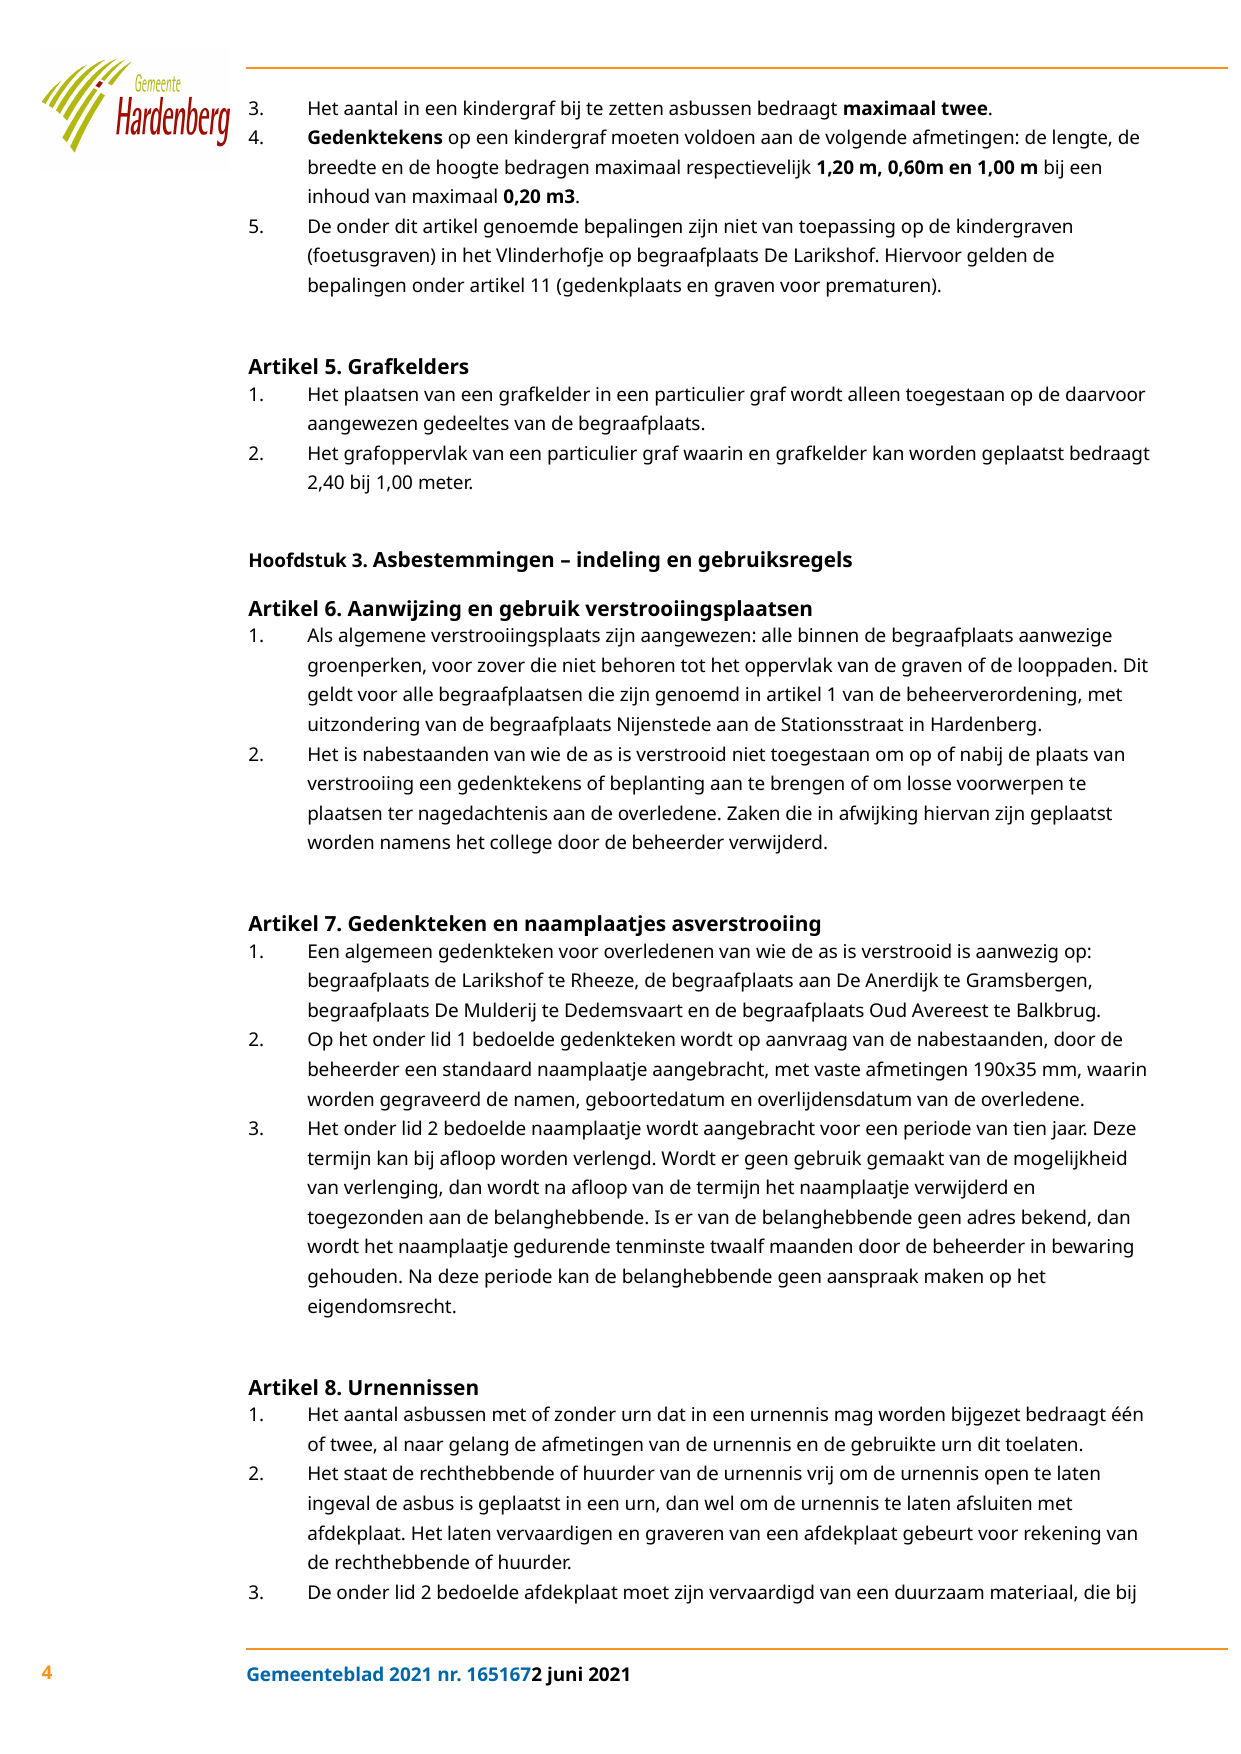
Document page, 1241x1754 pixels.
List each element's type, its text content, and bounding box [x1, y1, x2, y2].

list De onder lid 2 bedoelde afdekplaat moet zijn vervaardigd van een duurzaam materiaal, die bij [248, 1579, 1152, 1604]
text Artikel 5. Grafkelders [248, 352, 1152, 381]
list Het onder lid 2 bedoelde naamplaatje wordt aangebracht voor een periode van tien jaar. Deze termijn kan bij afloop worden verlengd. Wordt er geen gebruik gemaakt van de mogelijkheid van verlenging, dan wordt na afloop van de termijn het naamplaatje verwijderd en toegezonden aan de belanghebbende. Is er van de belanghebbende geen adres bekend, dan wordt het naamplaatje gedurende tenminste twaalf maanden door de beheerder in bewaring gehouden. Na deze periode kan de belanghebbende geen aanspraak maken op het eigendomsrecht. [248, 1115, 1152, 1319]
list Het aantal in een kindergraf bij te zetten asbussen bedraagt maximaal twee. [248, 95, 1152, 121]
list Op het onder lid 1 bedoelde gedenkteken wordt op aanvraag van de nabestaanden, door de beheerder een standaard naamplaatje aangebracht, met vaste afmetingen 190x35 mm, waarin worden gegraveerd de namen, geboortedatum en overlijdensdatum van de overledene. [248, 1027, 1152, 1112]
list Gedenktekens op een kindergraf moeten voldoen aan de volgende afmetingen: de lengte, de breedte en de hoogte bedragen maximaal respectievelijk 1,20 m, 0,60m en 1,00 m bij een inhoud van maximaal 0,20 m3. [248, 124, 1152, 209]
list Een algemeen gedenkteken voor overledenen van wie de as is verstrooid is aanwezig op: begraafplaats de Larikshof te Rheeze, de begraafplaats aan De Anerdijk te Gramsbergen, begraafplaats De Mulderij te Dedemsvaart en de begraafplaats Oud Avereest te Balkbrug. [248, 938, 1152, 1023]
picture [41, 47, 231, 172]
list Het plaatsen van een grafkelder in een particulier graf wordt alleen toegestaan op de daarvoor aangewezen gedeeltes van de begraafplaats. [248, 381, 1152, 436]
text Hoofdstuk 3. Asbestemmingen – indeling en gebruiksregels [248, 545, 1152, 573]
list Het staat de rechthebbende of huurder van de urnennis vrij om de urnennis open te laten ingeval de asbus is geplaatst in een urn, dan wel om de urnennis te laten afsluiten met afdekplaat. Het laten vervaardigen en graveren van een afdekplaat gebeurt voor rekening van de rechthebbende of huurder. [248, 1461, 1152, 1575]
list Als algemene verstrooiingsplaats zijn aangewezen: alle binnen de begraafplaats aanwezige groenperken, voor zover die niet behoren tot het oppervlak van de graven of de looppaden. Dit geldt voor alle begraafplaatsen die zijn genoemd in artikel 1 van de beheerverordening, met uitzondering van de begraafplaats Nijenstede aan de Stationsstraat in Hardenberg. [248, 622, 1152, 737]
list Het is nabestaanden van wie de as is verstrooid niet toegestaan om op of nabij de plaats van verstrooiing een gedenktekens of beplanting aan te brengen of om losse voorwerpen te plaatsen ter nagedachtenis aan de overledene. Zaken die in afwijking hiervan zijn geplaatst worden namens het college door de beheerder verwijderd. [248, 741, 1152, 855]
text Artikel 7. Gedenkteken en naamplaatjes asverstrooiing [248, 909, 1152, 938]
text Artikel 6. Aanwijzing en gebruik verstrooiingsplaatsen [248, 594, 1152, 622]
list Het grafoppervlak van een particulier graf waarin en grafkelder kan worden geplaatst bedraagt 2,40 bij 1,00 meter. [248, 440, 1152, 495]
list Het aantal asbussen met of zonder urn dat in een urnennis mag worden bijgezet bedraagt één of twee, al naar gelang de afmetingen van de urnennis en de gebruikte urn dit toelaten. [248, 1401, 1152, 1457]
text Artikel 8. Urnennissen [248, 1373, 1152, 1401]
list De onder dit artikel genoemde bepalingen zijn niet van toepassing op de kindergraven (foetusgraven) in het Vlinderhofje op begraafplaats De Larikshof. Hiervoor gelden de bepalingen onder artikel 11 (gedenkplaats en graven voor prematuren). [248, 213, 1152, 298]
